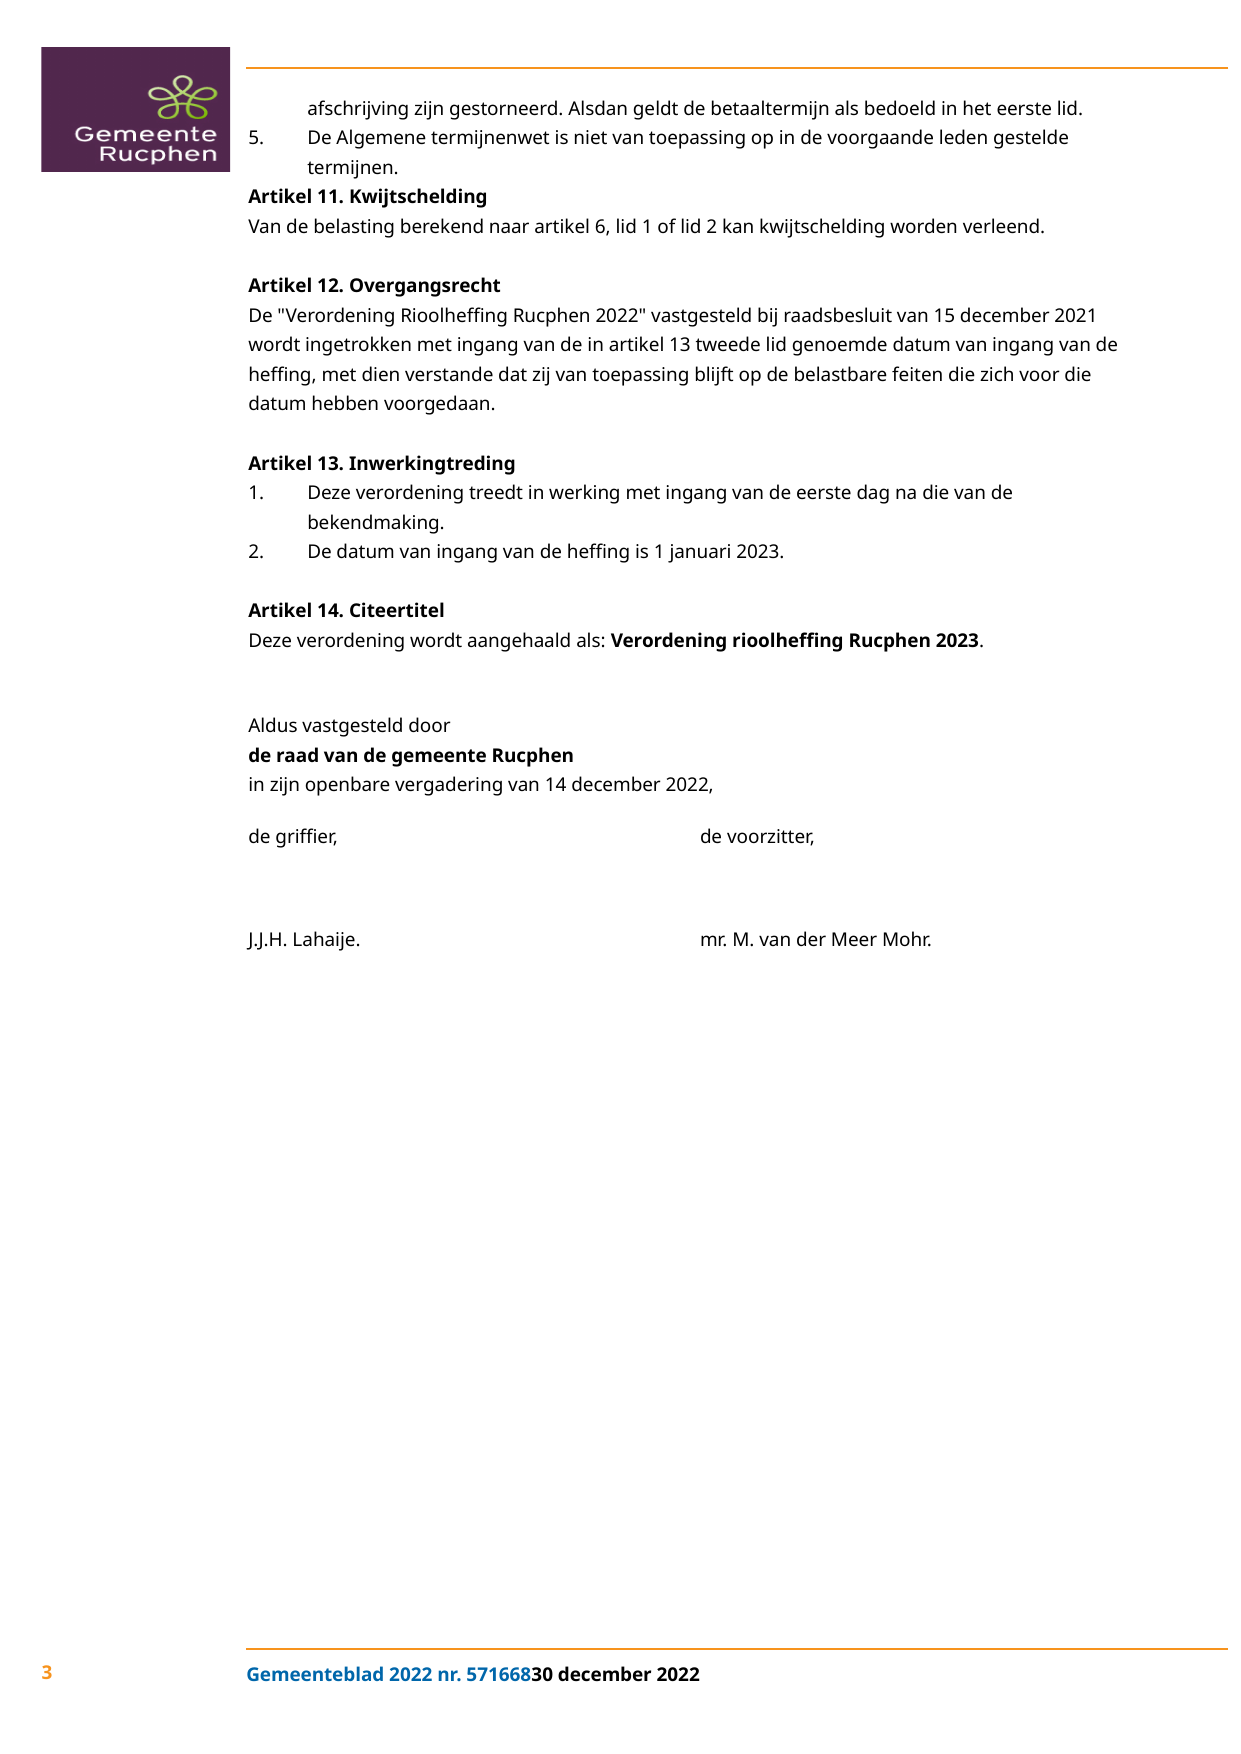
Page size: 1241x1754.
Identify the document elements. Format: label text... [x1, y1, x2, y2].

table_cell mr. M. van der Meer Mohr. [700, 926, 1152, 952]
text Artikel 13. Inwerkingtreding [248, 450, 1152, 476]
text Artikel 14. Citeertitel [248, 598, 1152, 623]
table_cell [248, 849, 1152, 874]
text Deze verordening wordt aangehaald als: Verordening rioolheffing Rucphen 2023. [248, 627, 1152, 653]
list De datum van ingang van de heffing is 1 januari 2023. [248, 538, 1152, 564]
list afschrijving zijn gestorneerd. Alsdan geldt de betaaltermijn als bedoeld in het eerste lid. [248, 95, 1152, 121]
text Artikel 12. Overgangsrecht [248, 272, 1152, 298]
text Van de belasting berekend naar artikel 6, lid 1 of lid 2 kan kwijtschelding worden verleend. [248, 213, 1152, 239]
table_cell J.J.H. Lahaije. [248, 926, 700, 952]
list Deze verordening treedt in werking met ingang van de eerste dag na die van de bekendmaking. [248, 479, 1152, 535]
table_cell [248, 797, 1152, 823]
table_cell de voorzitter, [700, 823, 1152, 849]
picture [41, 47, 231, 172]
table_cell de griffier, [248, 823, 700, 849]
table_cell [248, 874, 1152, 900]
text De "Verordening Rioolheffing Rucphen 2022" vastgesteld bij raadsbesluit van 15 december 2021 wordt ingetrokken met ingang van de in artikel 13 tweede lid genoemde datum van ingang van de heffing, met dien verstande dat zij van toepassing blijft op de belastbare feiten die zich voor die datum hebben voorgedaan. [248, 302, 1152, 416]
list De Algemene termijnenwet is niet van toepassing op in de voorgaande leden gestelde termijnen. [248, 124, 1152, 180]
text Artikel 11. Kwijtschelding [248, 183, 1152, 209]
table_header Aldus vastgesteld door de raad van de gemeente Rucphen in zijn openbare vergadering van 14 december 2022, [248, 712, 1152, 797]
table_cell [248, 900, 1152, 926]
